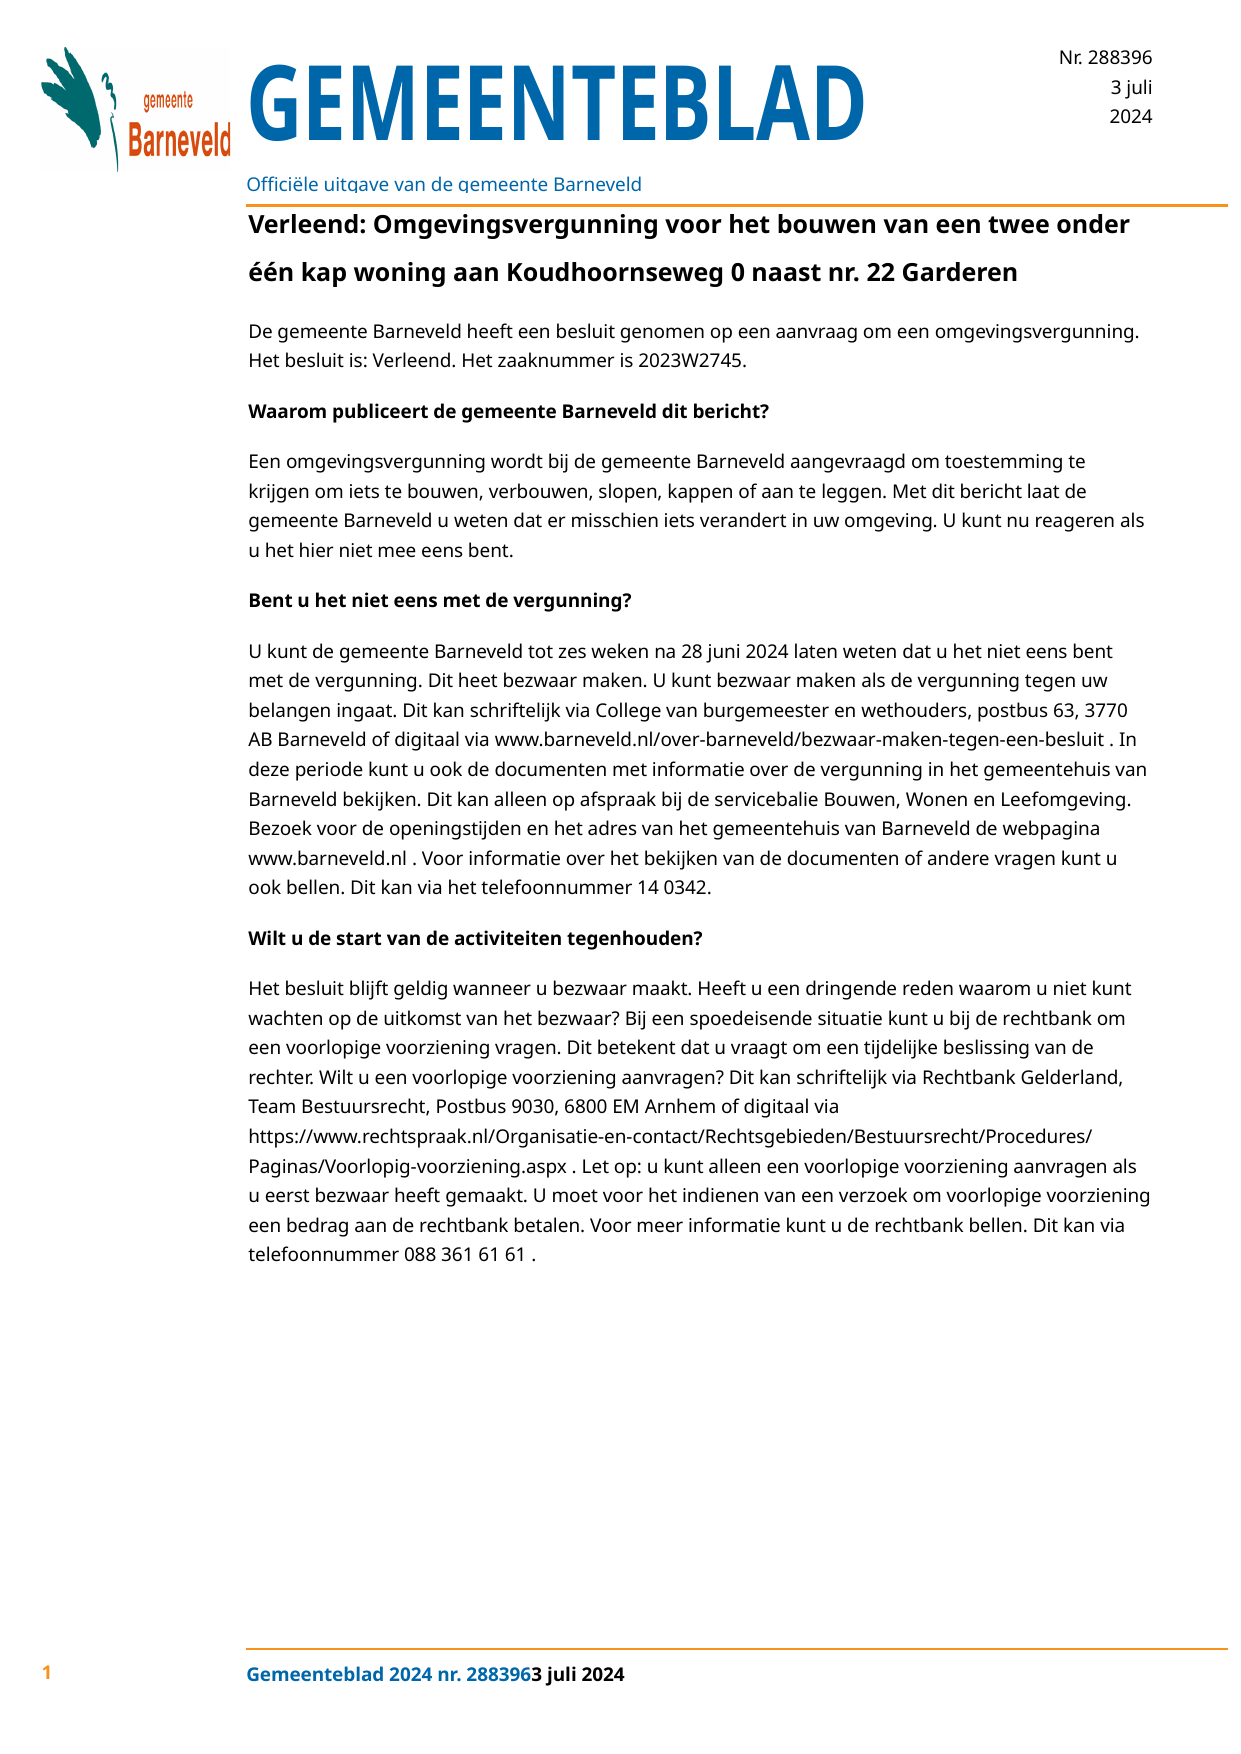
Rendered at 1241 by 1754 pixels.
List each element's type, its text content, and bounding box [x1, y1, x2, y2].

text Het besluit blijft geldig wanneer u bezwaar maakt. Heeft u een dringende reden waarom u niet kunt wachten op de uitkomst van het bezwaar? Bij een spoedeisende situatie kunt u bij de rechtbank om een voorlopige voorziening vragen. Dit betekent dat u vraagt om een tijdelijke beslissing van de rechter. Wilt u een voorlopige voorziening aanvragen? Dit kan schriftelijk via Rechtbank Gelderland, Team Bestuursrecht, Postbus 9030, 6800 EM Arnhem of digitaal via https://www.rechtspraak.nl/Organisatie-en-contact/Rechtsgebieden/Bestuursrecht/Procedures/Paginas/Voorlopig-voorziening.aspx . Let op: u kunt alleen een voorlopige voorziening aanvragen als u eerst bezwaar heeft gemaakt. U moet voor het indienen van een verzoek om voorlopige voorziening een bedrag aan de rechtbank betalen. Voor meer informatie kunt u de rechtbank bellen. Dit kan via telefoonnummer 088 361 61 61 . [248, 975, 1152, 1267]
text Waarom publiceert de gemeente Barneveld dit bericht? [248, 398, 1152, 424]
text Wilt u de start van de activiteiten tegenhouden? [248, 925, 1152, 951]
picture [41, 47, 231, 172]
text De gemeente Barneveld heeft een besluit genomen op een aanvraag om een omgevingsvergunning. Het besluit is: Verleend. Het zaaknummer is 2023W2745. [248, 318, 1152, 373]
text Bent u het niet eens met de vergunning? [248, 587, 1152, 613]
text Verleend: Omgevingsvergunning voor het bouwen van een twee onder één kap woning aan Koudhoornseweg 0 naast nr. 22 Garderen [248, 207, 1152, 288]
text U kunt de gemeente Barneveld tot zes weken na 28 juni 2024 laten weten dat u het niet eens bent met de vergunning. Dit heet bezwaar maken. U kunt bezwaar maken als de vergunning tegen uw belangen ingaat. Dit kan schriftelijk via College van burgemeester en wethouders, postbus 63, 3770 AB Barneveld of digitaal via www.barneveld.nl/over-barneveld/bezwaar-maken-tegen-een-besluit . In deze periode kunt u ook de documenten met informatie over de vergunning in het gemeentehuis van Barneveld bekijken. Dit kan alleen op afspraak bij de servicebalie Bouwen, Wonen en Leefomgeving. Bezoek voor de openingstijden en het adres van het gemeentehuis van Barneveld de webpagina www.barneveld.nl . Voor informatie over het bekijken van de documenten of andere vragen kunt u ook bellen. Dit kan via het telefoonnummer 14 0342. [248, 638, 1152, 900]
text Een omgevingsvergunning wordt bij de gemeente Barneveld aangevraagd om toestemming te krijgen om iets te bouwen, verbouwen, slopen, kappen of aan te leggen. Met dit bericht laat de gemeente Barneveld u weten dat er misschien iets verandert in uw omgeving. U kunt nu reageren als u het hier niet mee eens bent. [248, 448, 1152, 563]
